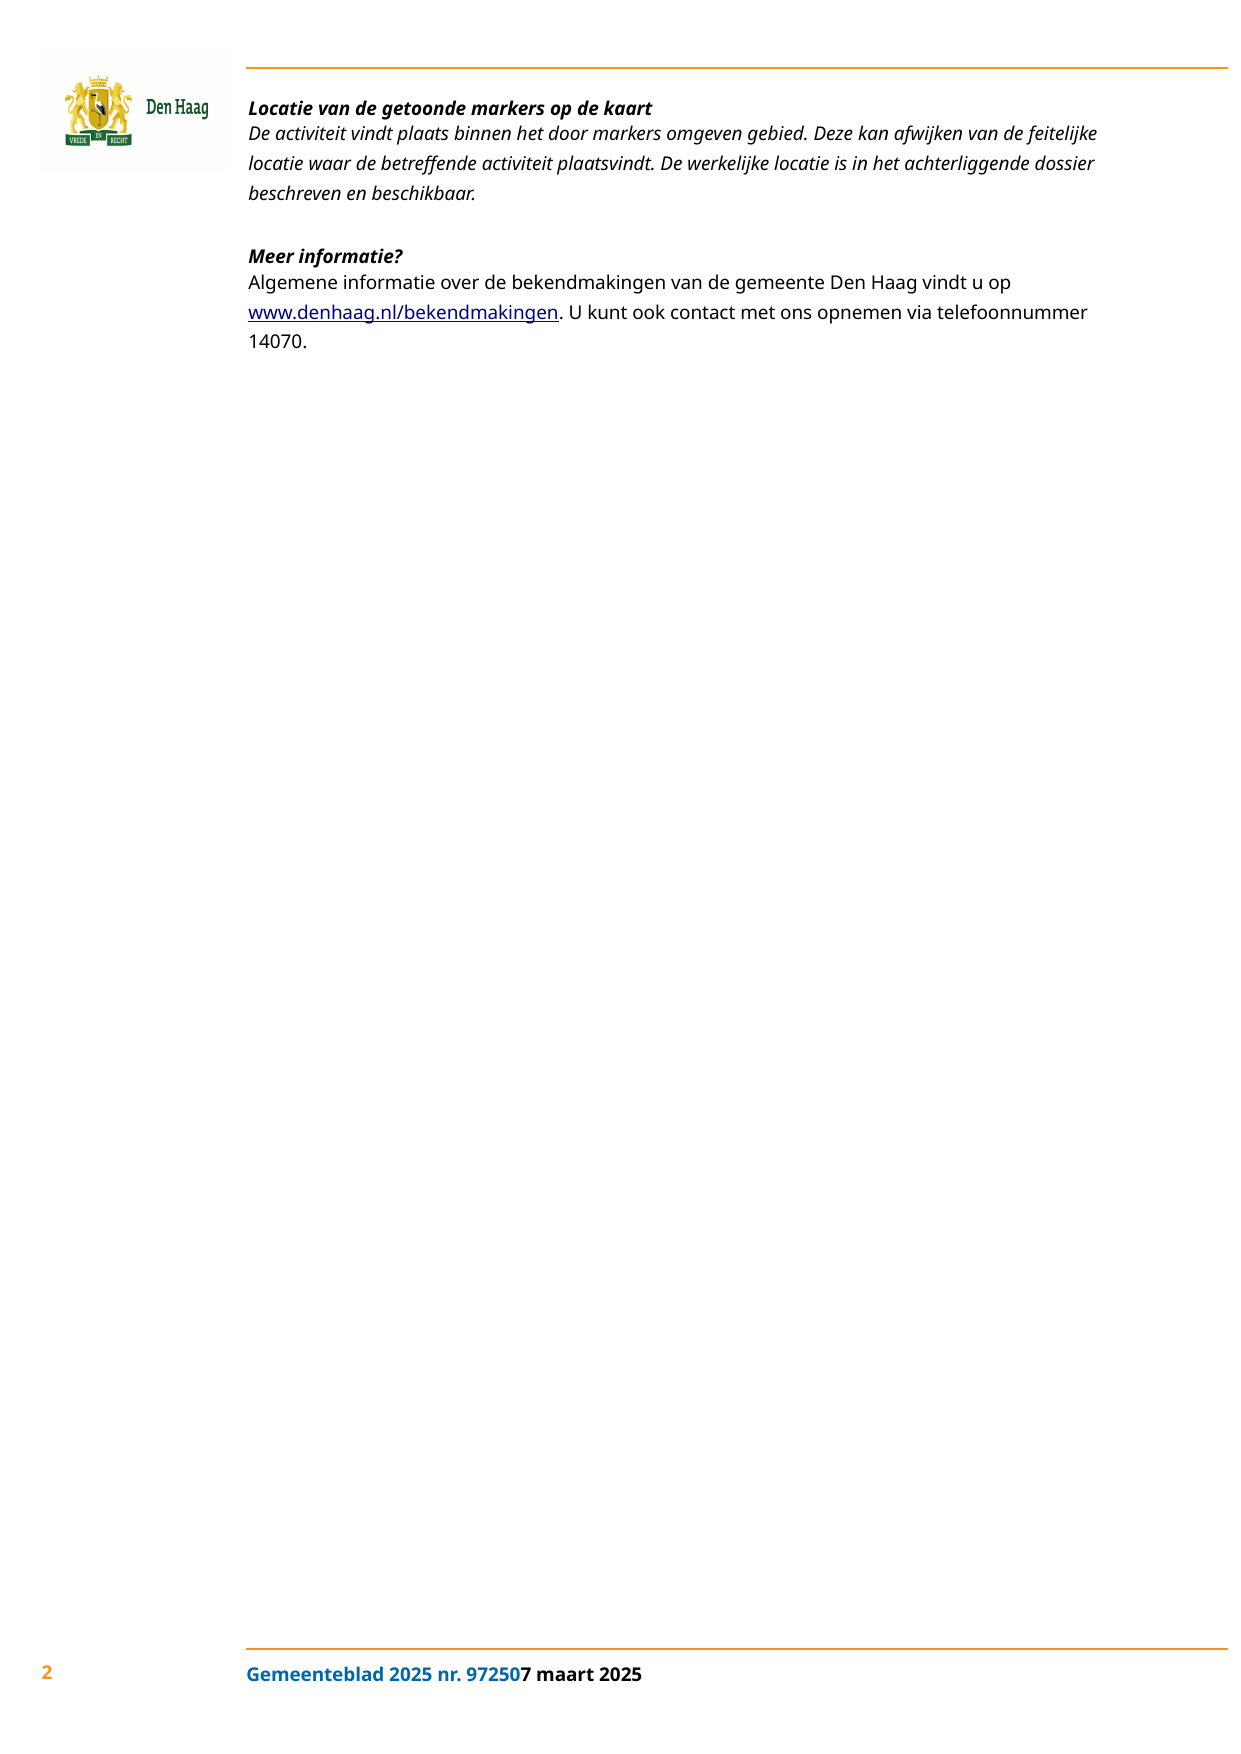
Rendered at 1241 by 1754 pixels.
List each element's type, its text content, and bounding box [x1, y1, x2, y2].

text Locatie van de getoonde markers op de kaart [248, 95, 1152, 121]
picture [41, 47, 231, 172]
text De activiteit vindt plaats binnen het door markers omgeven gebied. Deze kan afwijken van de feitelijke locatie waar de betreffende activiteit plaatsvindt. De werkelijke locatie is in het achterliggende dossier beschreven en beschikbaar. [248, 121, 1152, 205]
text Meer informatie? [248, 244, 1152, 269]
text Algemene informatie over de bekendmakingen van de gemeente Den Haag vindt u op www.denhaag.nl/bekendmakingen. U kunt ook contact met ons opnemen via telefoonnummer 14070. [248, 269, 1152, 354]
